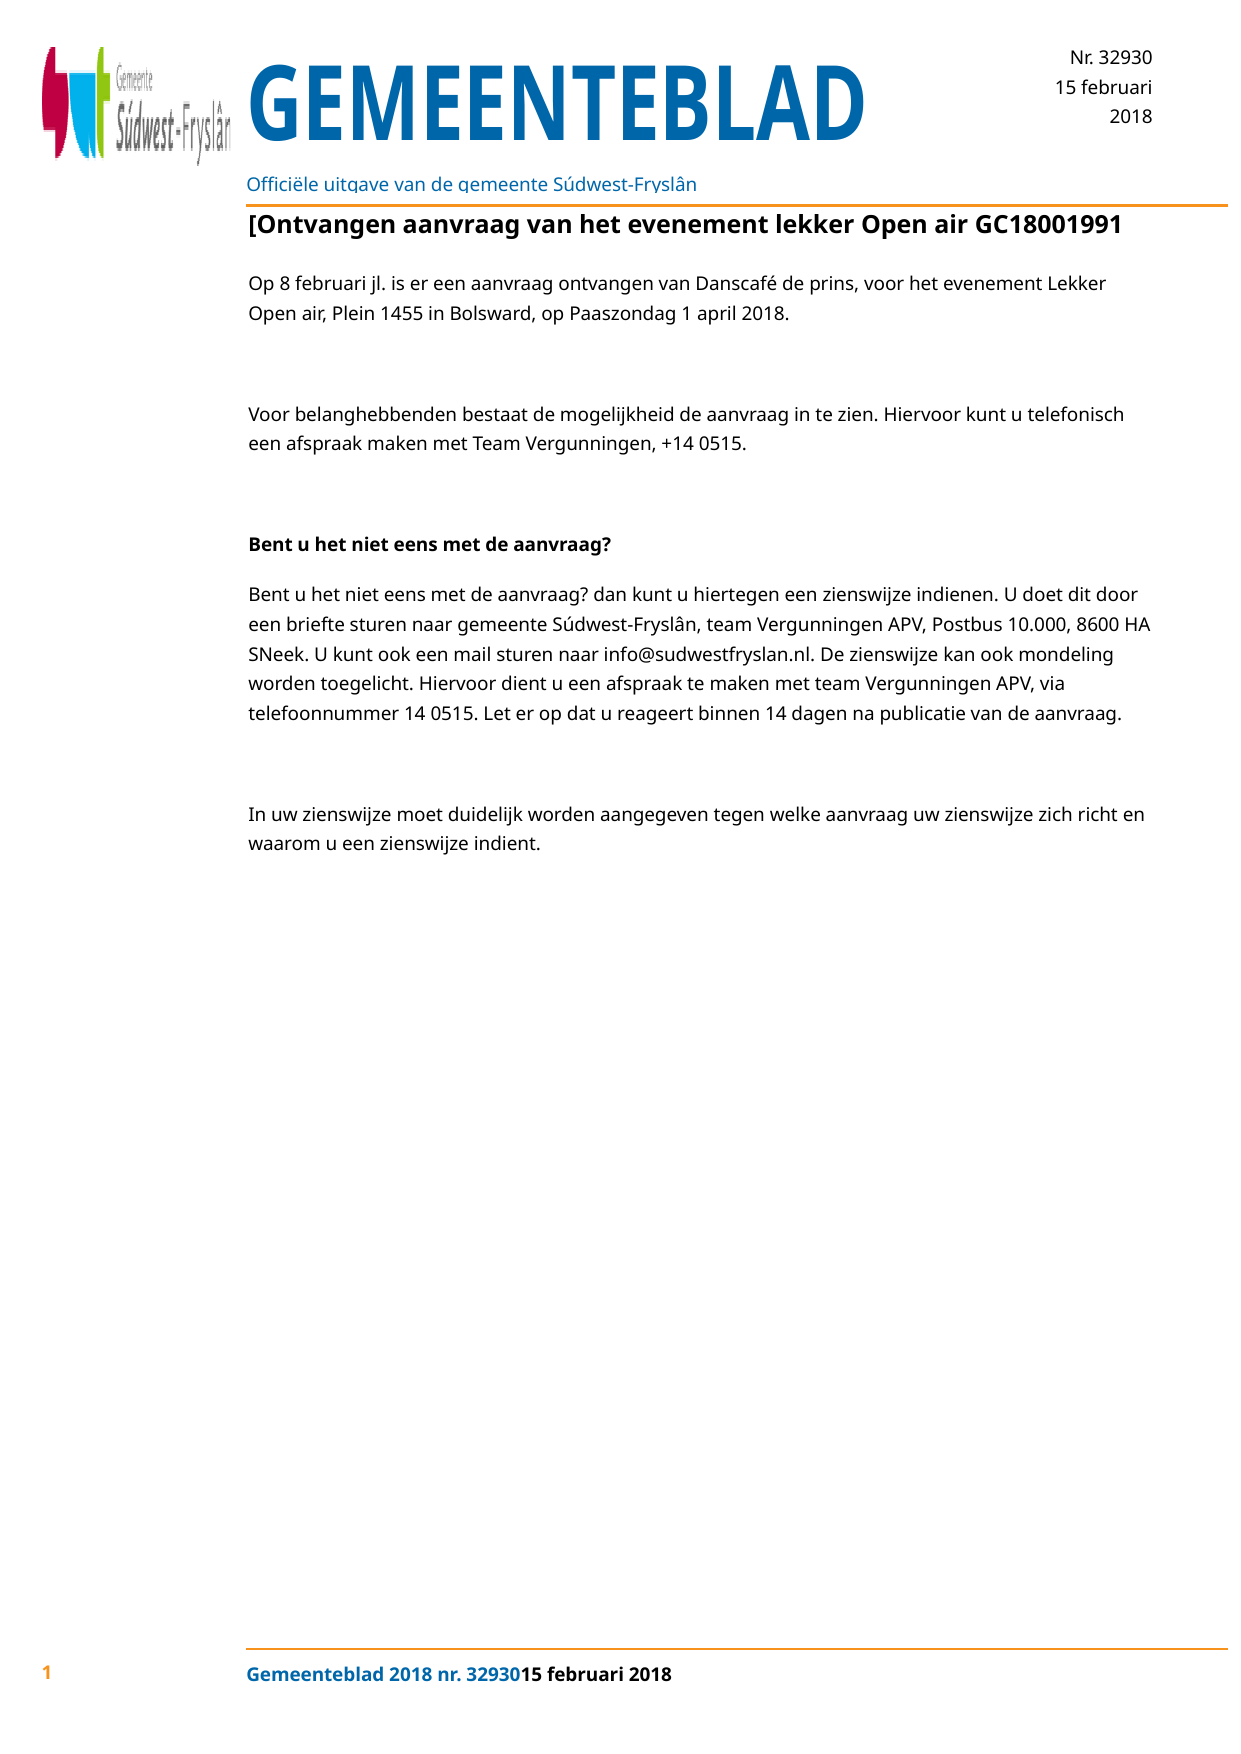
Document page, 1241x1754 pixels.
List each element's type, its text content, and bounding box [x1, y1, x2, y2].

text Op 8 februari jl. is er een aanvraag ontvangen van Danscafé de prins, voor het evenement Lekker Open air, Plein 1455 in Bolsward, op Paaszondag 1 april 2018. [248, 270, 1152, 326]
text Bent u het niet eens met de aanvraag? dan kunt u hiertegen een zienswijze indienen. U doet dit door een briefte sturen naar gemeente Súdwest-Fryslân, team Vergunningen APV, Postbus 10.000, 8600 HA SNeek. U kunt ook een mail sturen naar info@sudwestfryslan.nl. De zienswijze kan ook mondeling worden toegelicht. Hiervoor dient u een afspraak te maken met team Vergunningen APV, via telefoonnummer 14 0515. Let er op dat u reageert binnen 14 dagen na publicatie van de aanvraag. [248, 582, 1152, 726]
text In uw zienswijze moet duidelijk worden aangegeven tegen welke aanvraag uw zienswijze zich richt en waarom u een zienswijze indient. [248, 801, 1152, 856]
picture [41, 47, 231, 172]
text Bent u het niet eens met de aanvraag? [248, 531, 1152, 557]
text [Ontvangen aanvraag van het evenement lekker Open air GC18001991 [248, 207, 1152, 241]
text Voor belanghebbenden bestaat de mogelijkheid de aanvraag in te zien. Hiervoor kunt u telefonisch een afspraak maken met Team Vergunningen, +14 0515. [248, 401, 1152, 456]
